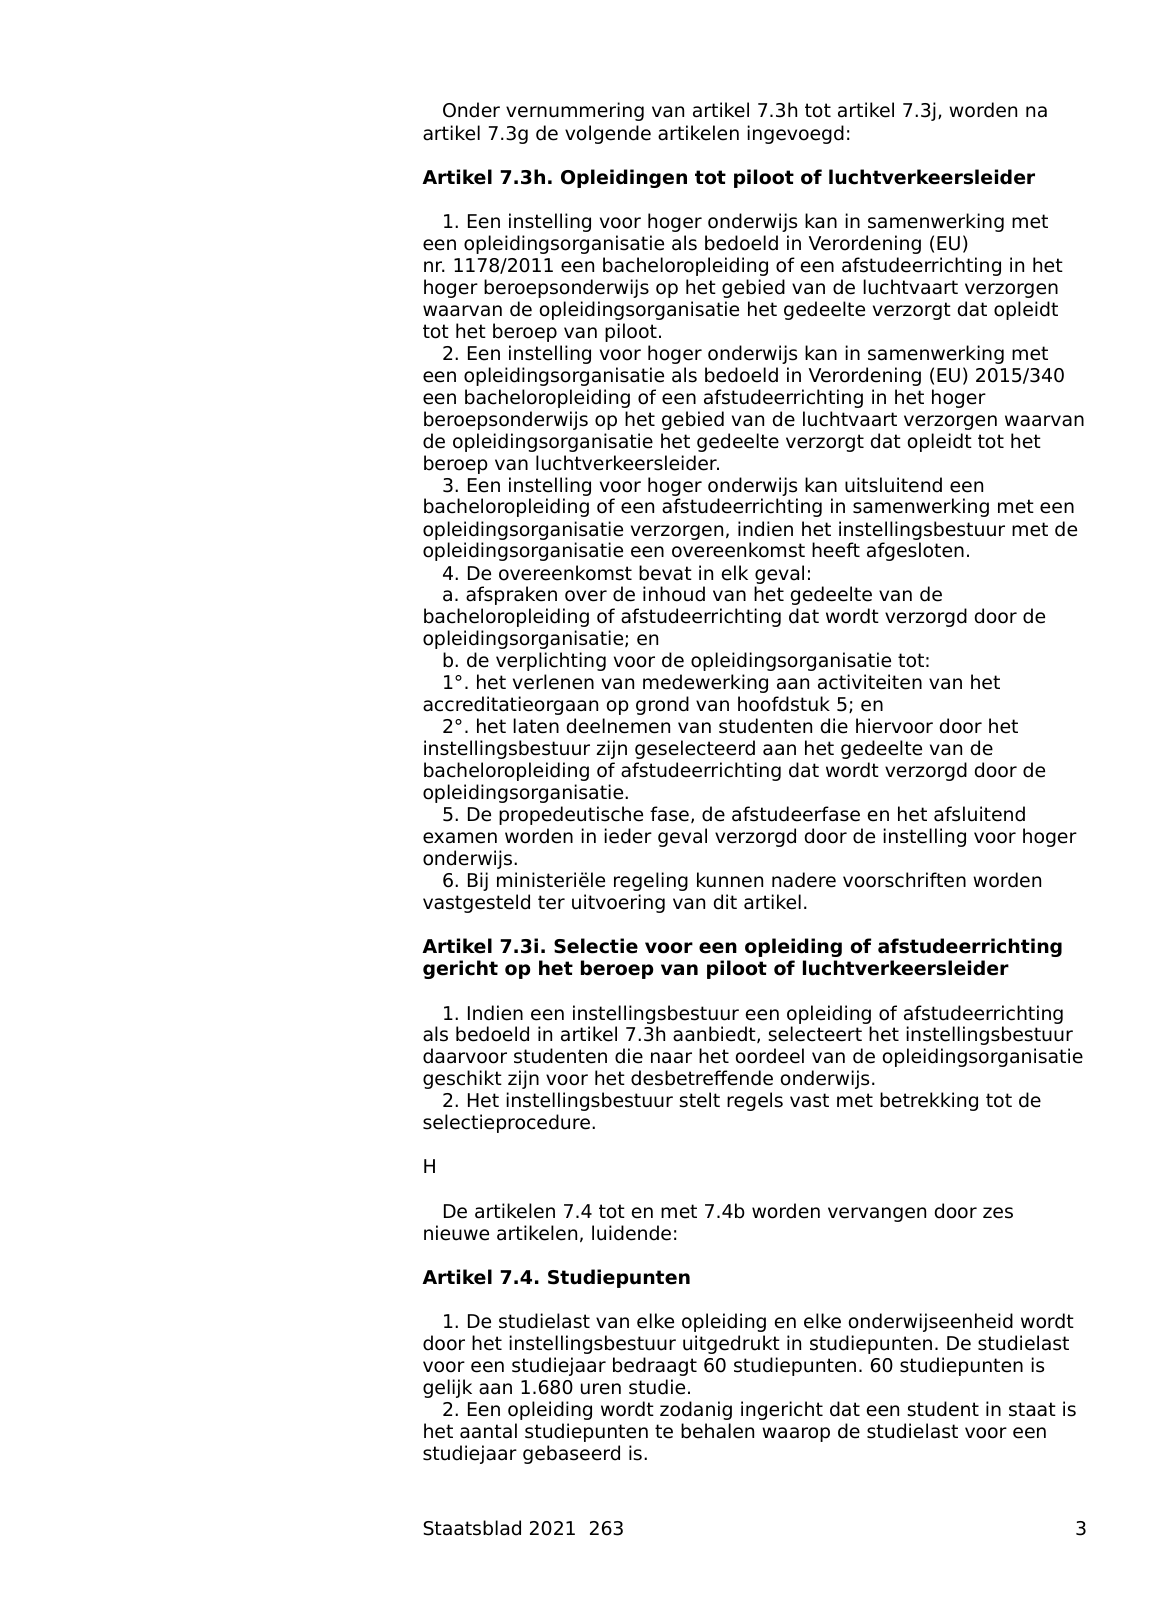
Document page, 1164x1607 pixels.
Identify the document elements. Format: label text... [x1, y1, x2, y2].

text 2. Een opleiding wordt zodanig ingericht dat een student in staat is het aantal studiepunten te behalen waarop de studielast voor een studiejaar gebaseerd is. [422, 1399, 1087, 1465]
text 2. Het instellingsbestuur stelt regels vast met betrekking tot de selectieprocedure. [422, 1090, 1087, 1134]
text 2. Een instelling voor hoger onderwijs kan in samenwerking met een opleidingsorganisatie als bedoeld in Verordening (EU) 2015/340 een bacheloropleiding of een afstudeerrichting in het hoger beroepsonderwijs op het gebied van de luchtvaart verzorgen waarvan de opleidingsorganisatie het gedeelte verzorgt dat opleidt tot het beroep van luchtverkeersleider. [422, 343, 1087, 474]
text 3. Een instelling voor hoger onderwijs kan uitsluitend een bacheloropleiding of een afstudeerrichting in samenwerking met een opleidingsorganisatie verzorgen, indien het instellingsbestuur met de opleidingsorganisatie een overeenkomst heeft afgesloten. [422, 474, 1087, 562]
text 5. De propedeutische fase, de afstudeerfase en het afsluitend examen worden in ieder geval verzorgd door de instelling voor hoger onderwijs. [422, 804, 1087, 870]
text 1°. het verlenen van medewerking aan activiteiten van het accreditatieorgaan op grond van hoofdstuk 5; en [422, 672, 1087, 716]
text H [422, 1156, 1087, 1178]
text 6. Bij ministeriële regeling kunnen nadere voorschriften worden vastgesteld ter uitvoering van dit artikel. [422, 870, 1087, 914]
text 2°. het laten deelnemen van studenten die hiervoor door het instellingsbestuur zijn geselecteerd aan het gedeelte van de bacheloropleiding of afstudeerrichting dat wordt verzorgd door de opleidingsorganisatie. [422, 716, 1087, 804]
text 1. De studielast van elke opleiding en elke onderwijseenheid wordt door het instellingsbestuur uitgedrukt in studiepunten. De studielast voor een studiejaar bedraagt 60 studiepunten. 60 studiepunten is gelijk aan 1.680 uren studie. [422, 1311, 1087, 1399]
text 1. Indien een instellingsbestuur een opleiding of afstudeerrichting als bedoeld in artikel 7.3h aanbiedt, selecteert het instellingsbestuur daarvoor studenten die naar het oordeel van de opleidingsorganisatie geschikt zijn voor het desbetreffende onderwijs. [422, 1002, 1087, 1090]
text a. afspraken over de inhoud van het gedeelte van de bacheloropleiding of afstudeerrichting dat wordt verzorgd door de opleidingsorganisatie; en [422, 584, 1087, 650]
subtitle Artikel 7.3h. Opleidingen tot piloot of luchtverkeersleider [422, 167, 1087, 188]
subtitle Artikel 7.4. Studiepunten [422, 1267, 1087, 1289]
text De artikelen 7.4 tot en met 7.4b worden vervangen door zes nieuwe artikelen, luidende: [422, 1201, 1087, 1244]
text b. de verplichting voor de opleidingsorganisatie tot: [422, 650, 1087, 672]
text 4. De overeenkomst bevat in elk geval: [422, 562, 1087, 584]
subtitle Artikel 7.3i. Selectie voor een opleiding of afstudeerrichting gericht op het beroep van piloot of luchtverkeersleider [422, 936, 1087, 980]
text Onder vernummering van artikel 7.3h tot artikel 7.3j, worden na artikel 7.3g de volgende artikelen ingevoegd: [422, 100, 1087, 144]
text 1. Een instelling voor hoger onderwijs kan in samenwerking met een opleidingsorganisatie als bedoeld in Verordening (EU) nr. 1178/2011 een bacheloropleiding of een afstudeerrichting in het hoger beroepsonderwijs op het gebied van de luchtvaart verzorgen waarvan de opleidingsorganisatie het gedeelte verzorgt dat opleidt tot het beroep van piloot. [422, 211, 1087, 343]
